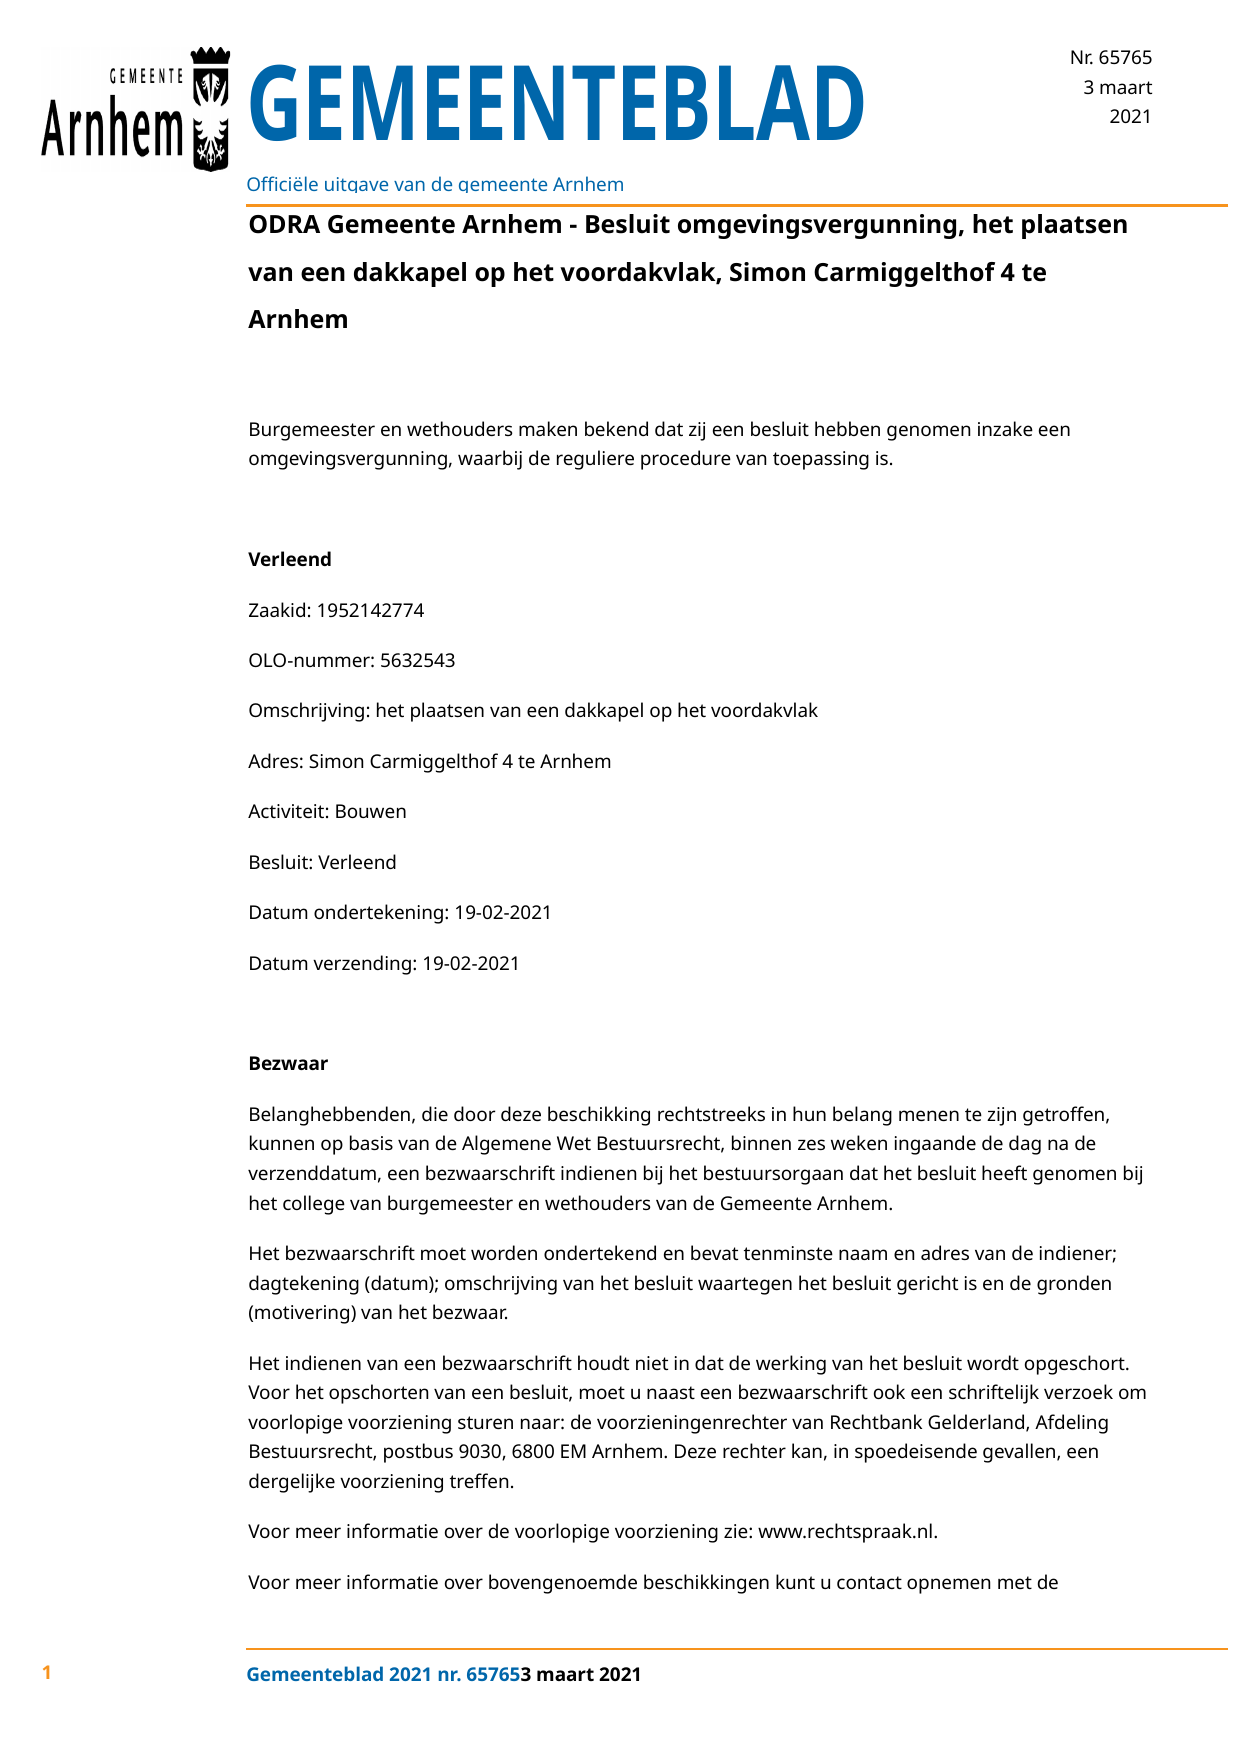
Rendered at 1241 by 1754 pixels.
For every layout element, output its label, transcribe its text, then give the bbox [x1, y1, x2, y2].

text Voor meer informatie over de voorlopige voorziening zie: www.rechtspraak.nl. [248, 1518, 1152, 1544]
text Burgemeester en wethouders maken bekend dat zij een besluit hebben genomen inzake een omgevingsvergunning, waarbij de reguliere procedure van toepassing is. [248, 416, 1152, 471]
picture [41, 47, 231, 172]
text Voor meer informatie over bovengenoemde beschikkingen kunt u contact opnemen met de [248, 1569, 1152, 1594]
text Omschrijving: het plaatsen van een dakkapel op het voordakvlak [248, 698, 1152, 723]
text Het bezwaarschrift moet worden ondertekend en bevat tenminste naam en adres van de indiener; dagtekening (datum); omschrijving van het besluit waartegen het besluit gericht is en de gronden (motivering) van het bezwaar. [248, 1240, 1152, 1325]
text Activiteit: Bouwen [248, 798, 1152, 824]
text Zaakid: 1952142774 [248, 597, 1152, 622]
text Verleend [248, 546, 1152, 572]
text Datum verzending: 19-02-2021 [248, 950, 1152, 975]
text Adres: Simon Carmiggelthof 4 te Arnhem [248, 748, 1152, 774]
text Datum ondertekening: 19-02-2021 [248, 899, 1152, 925]
text ODRA Gemeente Arnhem - Besluit omgevingsvergunning, het plaatsen van een dakkapel op het voordakvlak, Simon Carmiggelthof 4 te Arnhem [248, 207, 1152, 336]
text Het indienen van een bezwaarschrift houdt niet in dat de werking van het besluit wordt opgeschort. Voor het opschorten van een besluit, moet u naast een bezwaarschrift ook een schriftelijk verzoek om voorlopige voorziening sturen naar: de voorzieningenrechter van Rechtbank Gelderland, Afdeling Bestuursrecht, postbus 9030, 6800 EM Arnhem. Deze rechter kan, in spoedeisende gevallen, een dergelijke voorziening treffen. [248, 1350, 1152, 1494]
text Besluit: Verleend [248, 849, 1152, 874]
text Belanghebbenden, die door deze beschikking rechtstreeks in hun belang menen te zijn getroffen, kunnen op basis van de Algemene Wet Bestuursrecht, binnen zes weken ingaande de dag na de verzenddatum, een bezwaarschrift indienen bij het bestuursorgaan dat het besluit heeft genomen bij het college van burgemeester en wethouders van de Gemeente Arnhem. [248, 1101, 1152, 1215]
text OLO-nummer: 5632543 [248, 647, 1152, 673]
text Bezwaar [248, 1051, 1152, 1076]
